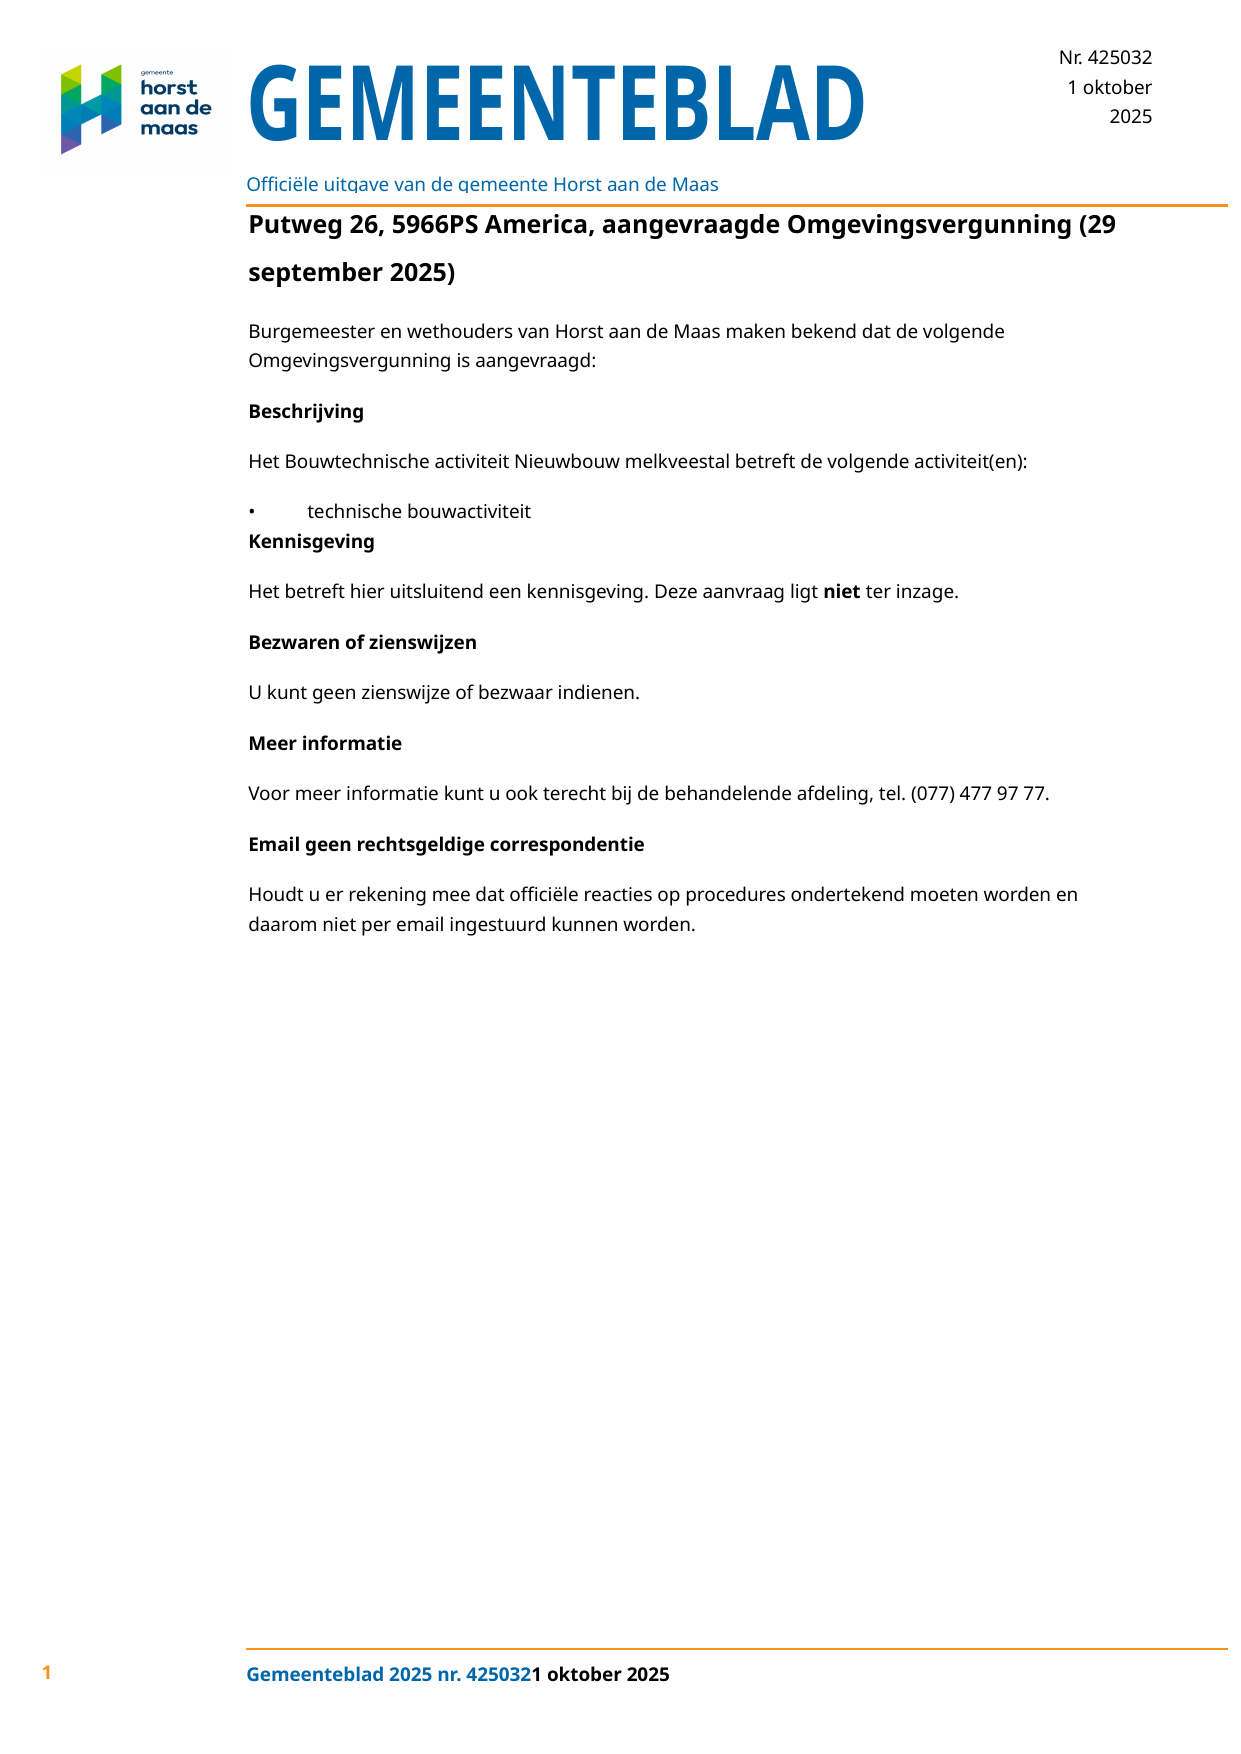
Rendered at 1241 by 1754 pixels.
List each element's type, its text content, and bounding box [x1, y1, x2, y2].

picture [41, 47, 231, 172]
text Voor meer informatie kunt u ook terecht bij de behandelende afdeling, tel. (077) 477 97 77. [248, 780, 1152, 806]
text Meer informatie [248, 730, 1152, 756]
text Email geen rechtsgeldige correspondentie [248, 831, 1152, 857]
text Burgemeester en wethouders van Horst aan de Maas maken bekend dat de volgende Omgevingsvergunning is aangevraagd: [248, 318, 1152, 373]
text U kunt geen zienswijze of bezwaar indienen. [248, 679, 1152, 705]
text Het Bouwtechnische activiteit Nieuwbouw melkveestal betreft de volgende activiteit(en): [248, 448, 1152, 474]
text Putweg 26, 5966PS America, aangevraagde Omgevingsvergunning (29 september 2025) [248, 207, 1152, 288]
text Bezwaren of zienswijzen [248, 629, 1152, 655]
list technische bouwactiviteit [248, 499, 1152, 524]
text Houdt u er rekening mee dat officiële reacties op procedures ondertekend moeten worden en daarom niet per email ingestuurd kunnen worden. [248, 881, 1152, 937]
text Het betreft hier uitsluitend een kennisgeving. Deze aanvraag ligt niet ter inzage. [248, 579, 1152, 604]
text Beschrijving [248, 398, 1152, 424]
text Kennisgeving [248, 528, 1152, 554]
